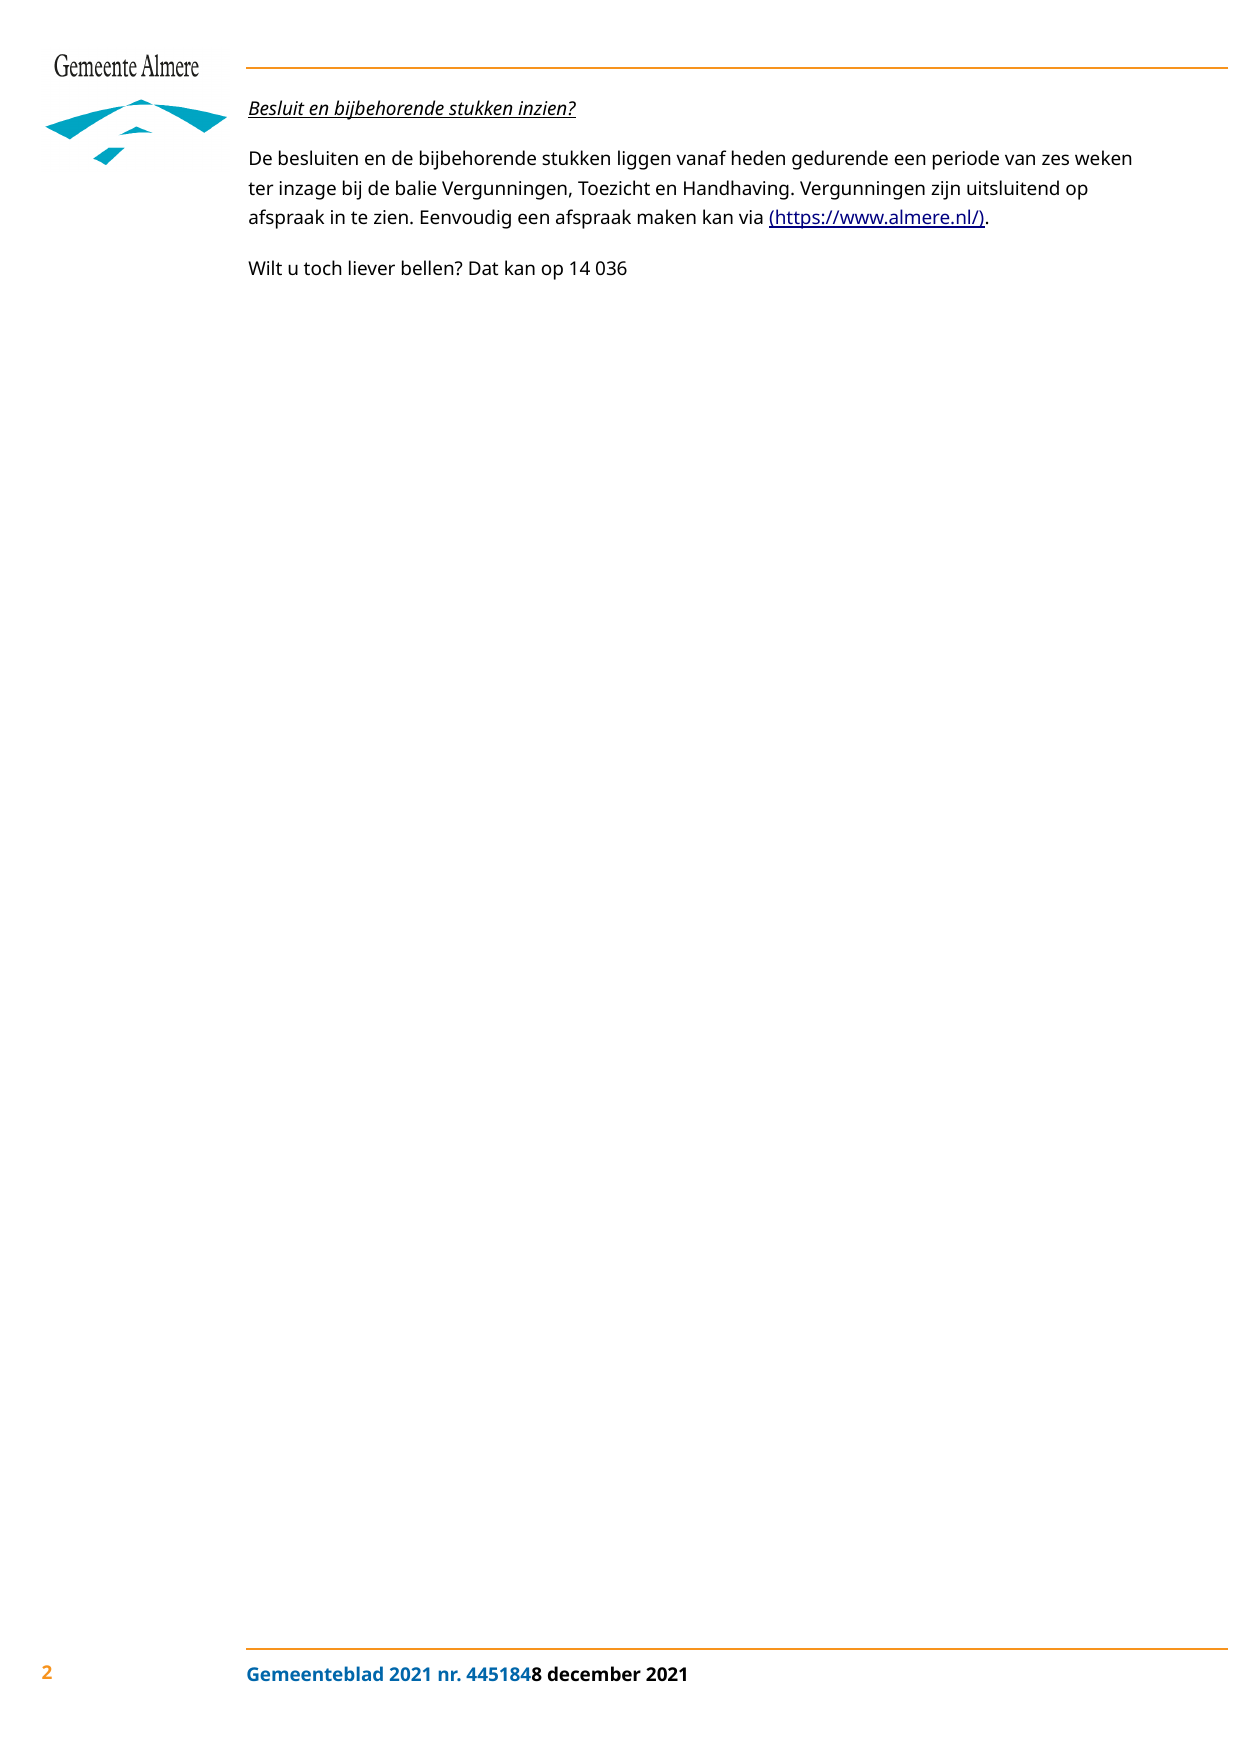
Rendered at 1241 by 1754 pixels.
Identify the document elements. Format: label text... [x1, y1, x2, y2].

picture [41, 47, 231, 172]
text Besluit en bijbehorende stukken inzien? [248, 95, 1152, 121]
text Wilt u toch liever bellen? Dat kan op 14 036 [248, 255, 1152, 281]
text De besluiten en de bijbehorende stukken liggen vanaf heden gedurende een periode van zes weken ter inzage bij de balie Vergunningen, Toezicht en Handhaving. Vergunningen zijn uitsluitend op afspraak in te zien. Eenvoudig een afspraak maken kan via (https://www.almere.nl/). [248, 145, 1152, 230]
